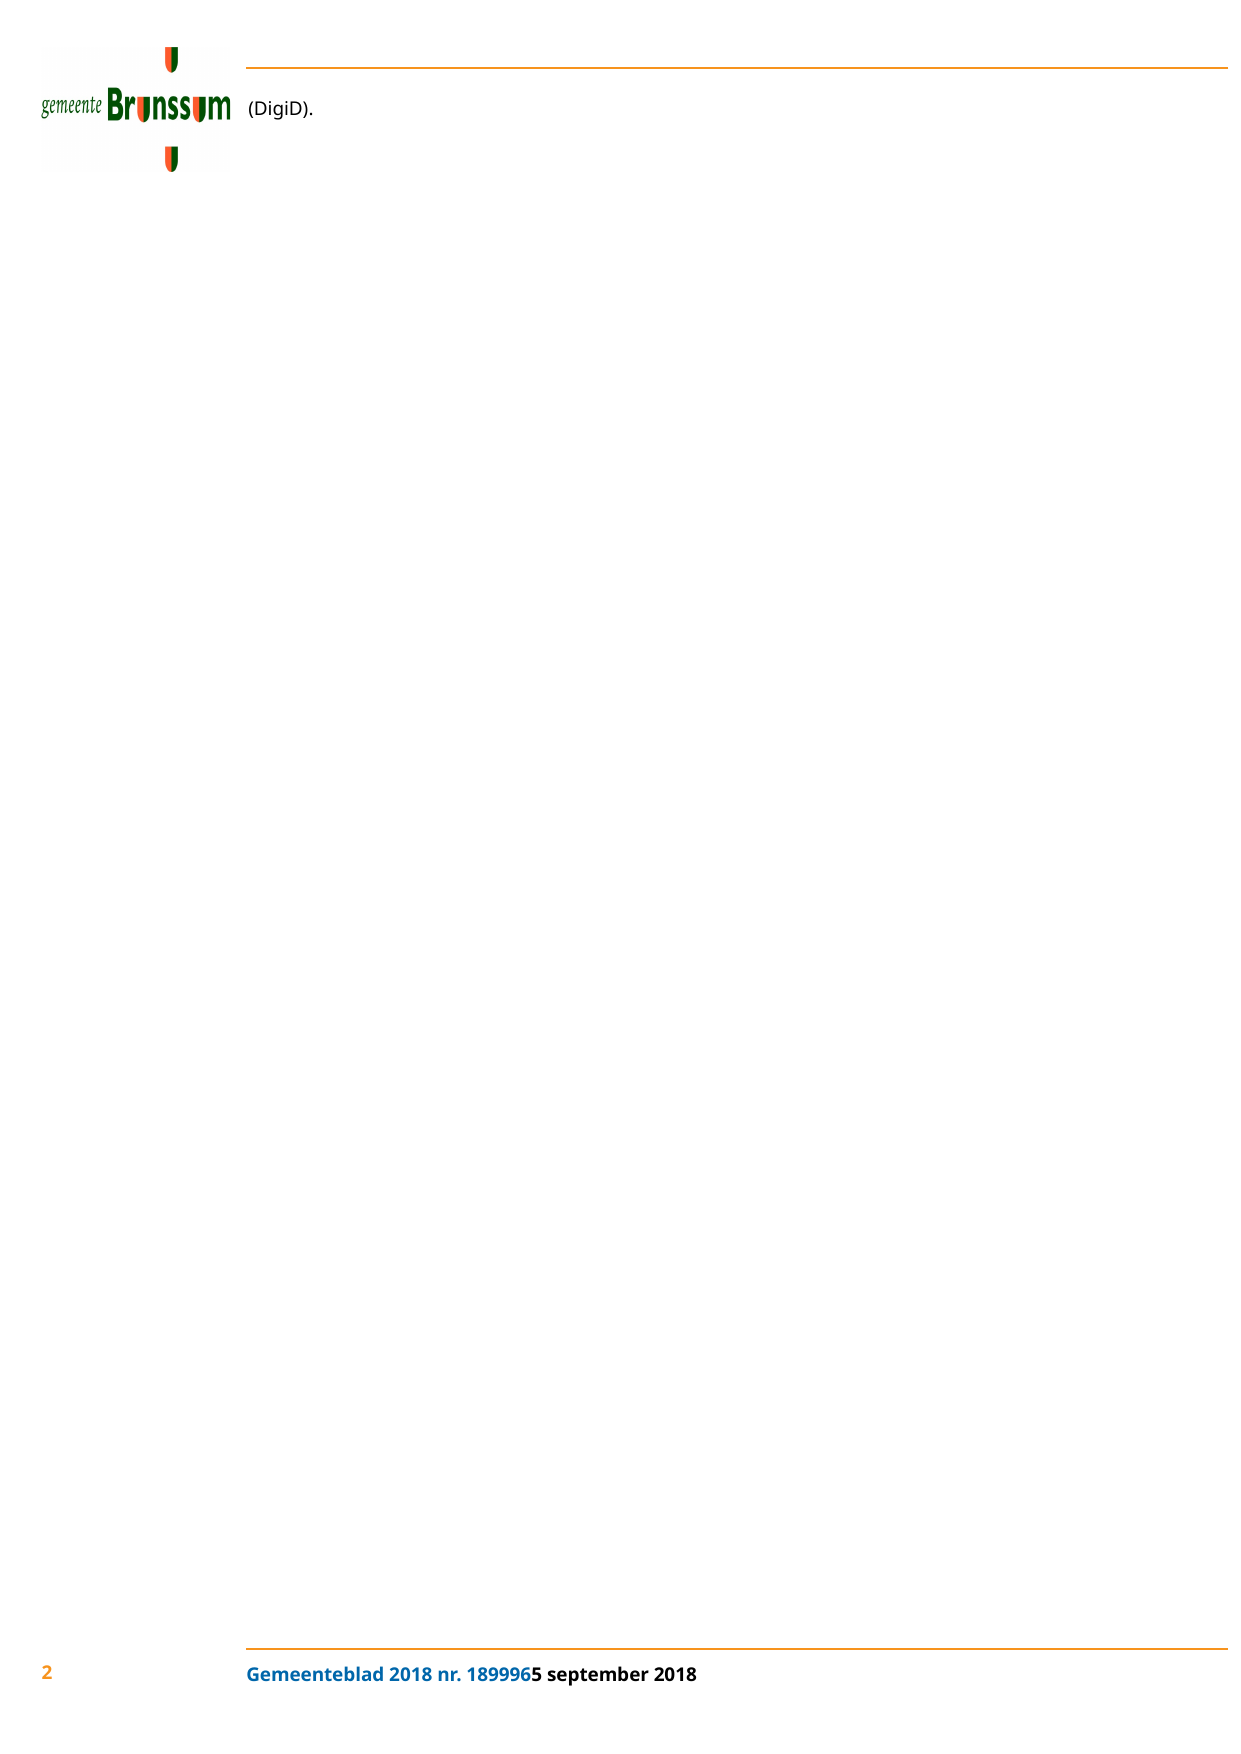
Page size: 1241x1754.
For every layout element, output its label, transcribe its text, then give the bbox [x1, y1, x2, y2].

picture [41, 47, 231, 172]
text (DigiD). [248, 95, 1152, 121]
